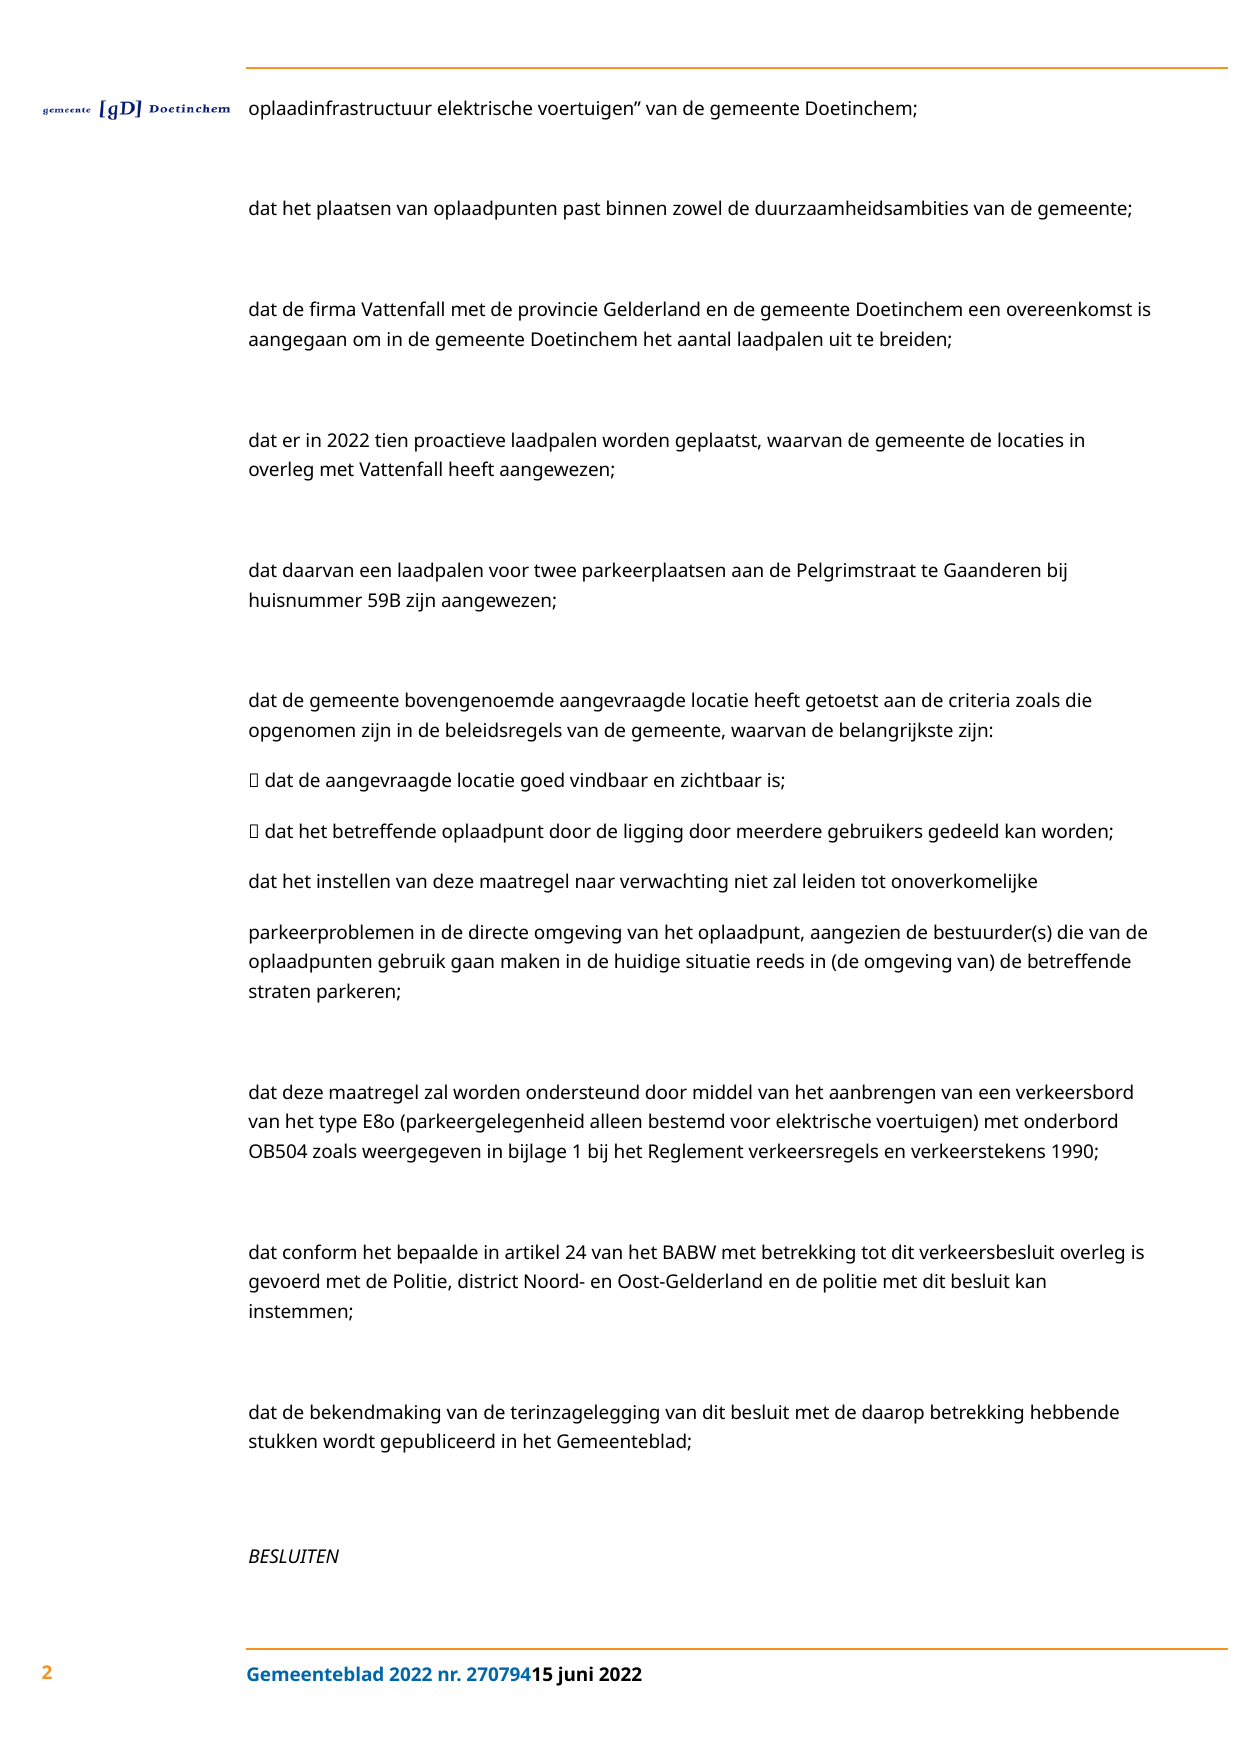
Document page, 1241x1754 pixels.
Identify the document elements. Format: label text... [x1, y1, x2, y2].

text oplaadinfrastructuur elektrische voertuigen” van de gemeente Doetinchem; [248, 95, 1152, 121]
text parkeerproblemen in de directe omgeving van het oplaadpunt, aangezien de bestuurder(s) die van de oplaadpunten gebruik gaan maken in de huidige situatie reeds in (de omgeving van) de betreffende straten parkeren; [248, 919, 1152, 1004]
text dat conform het bepaalde in artikel 24 van het BABW met betrekking tot dit verkeersbesluit overleg is gevoerd met de Politie, district Noord- en Oost-Gelderland en de politie met dit besluit kan instemmen; [248, 1239, 1152, 1324]
text dat het instellen van deze maatregel naar verwachting niet zal leiden tot onoverkomelijke [248, 868, 1152, 894]
text  dat het betreffende oplaadpunt door de ligging door meerdere gebruikers gedeeld kan worden; [248, 818, 1152, 844]
text dat de firma Vattenfall met de provincie Gelderland en de gemeente Doetinchem een overeenkomst is aangegaan om in de gemeente Doetinchem het aantal laadpalen uit te breiden; [248, 296, 1152, 352]
text BESLUITEN [248, 1543, 1152, 1569]
text dat het plaatsen van oplaadpunten past binnen zowel de duurzaamheidsambities van de gemeente; [248, 196, 1152, 221]
text dat de gemeente bovengenoemde aangevraagde locatie heeft getoetst aan de criteria zoals die opgenomen zijn in de beleidsregels van de gemeente, waarvan de belangrijkste zijn: [248, 688, 1152, 743]
text dat deze maatregel zal worden ondersteund door middel van het aanbrengen van een verkeersbord van het type E8o (parkeergelegenheid alleen bestemd voor elektrische voertuigen) met onderbord OB504 zoals weergegeven in bijlage 1 bij het Reglement verkeersregels en verkeerstekens 1990; [248, 1079, 1152, 1164]
text dat er in 2022 tien proactieve laadpalen worden geplaatst, waarvan de gemeente de locaties in overleg met Vattenfall heeft aangewezen; [248, 427, 1152, 482]
text dat de bekendmaking van de terinzagelegging van dit besluit met de daarop betrekking hebbende stukken wordt gepubliceerd in het Gemeenteblad; [248, 1399, 1152, 1454]
text  dat de aangevraagde locatie goed vindbaar en zichtbaar is; [248, 768, 1152, 793]
text dat daarvan een laadpalen voor twee parkeerplaatsen aan de Pelgrimstraat te Gaanderen bij huisnummer 59B zijn aangewezen; [248, 557, 1152, 613]
picture [41, 47, 231, 172]
